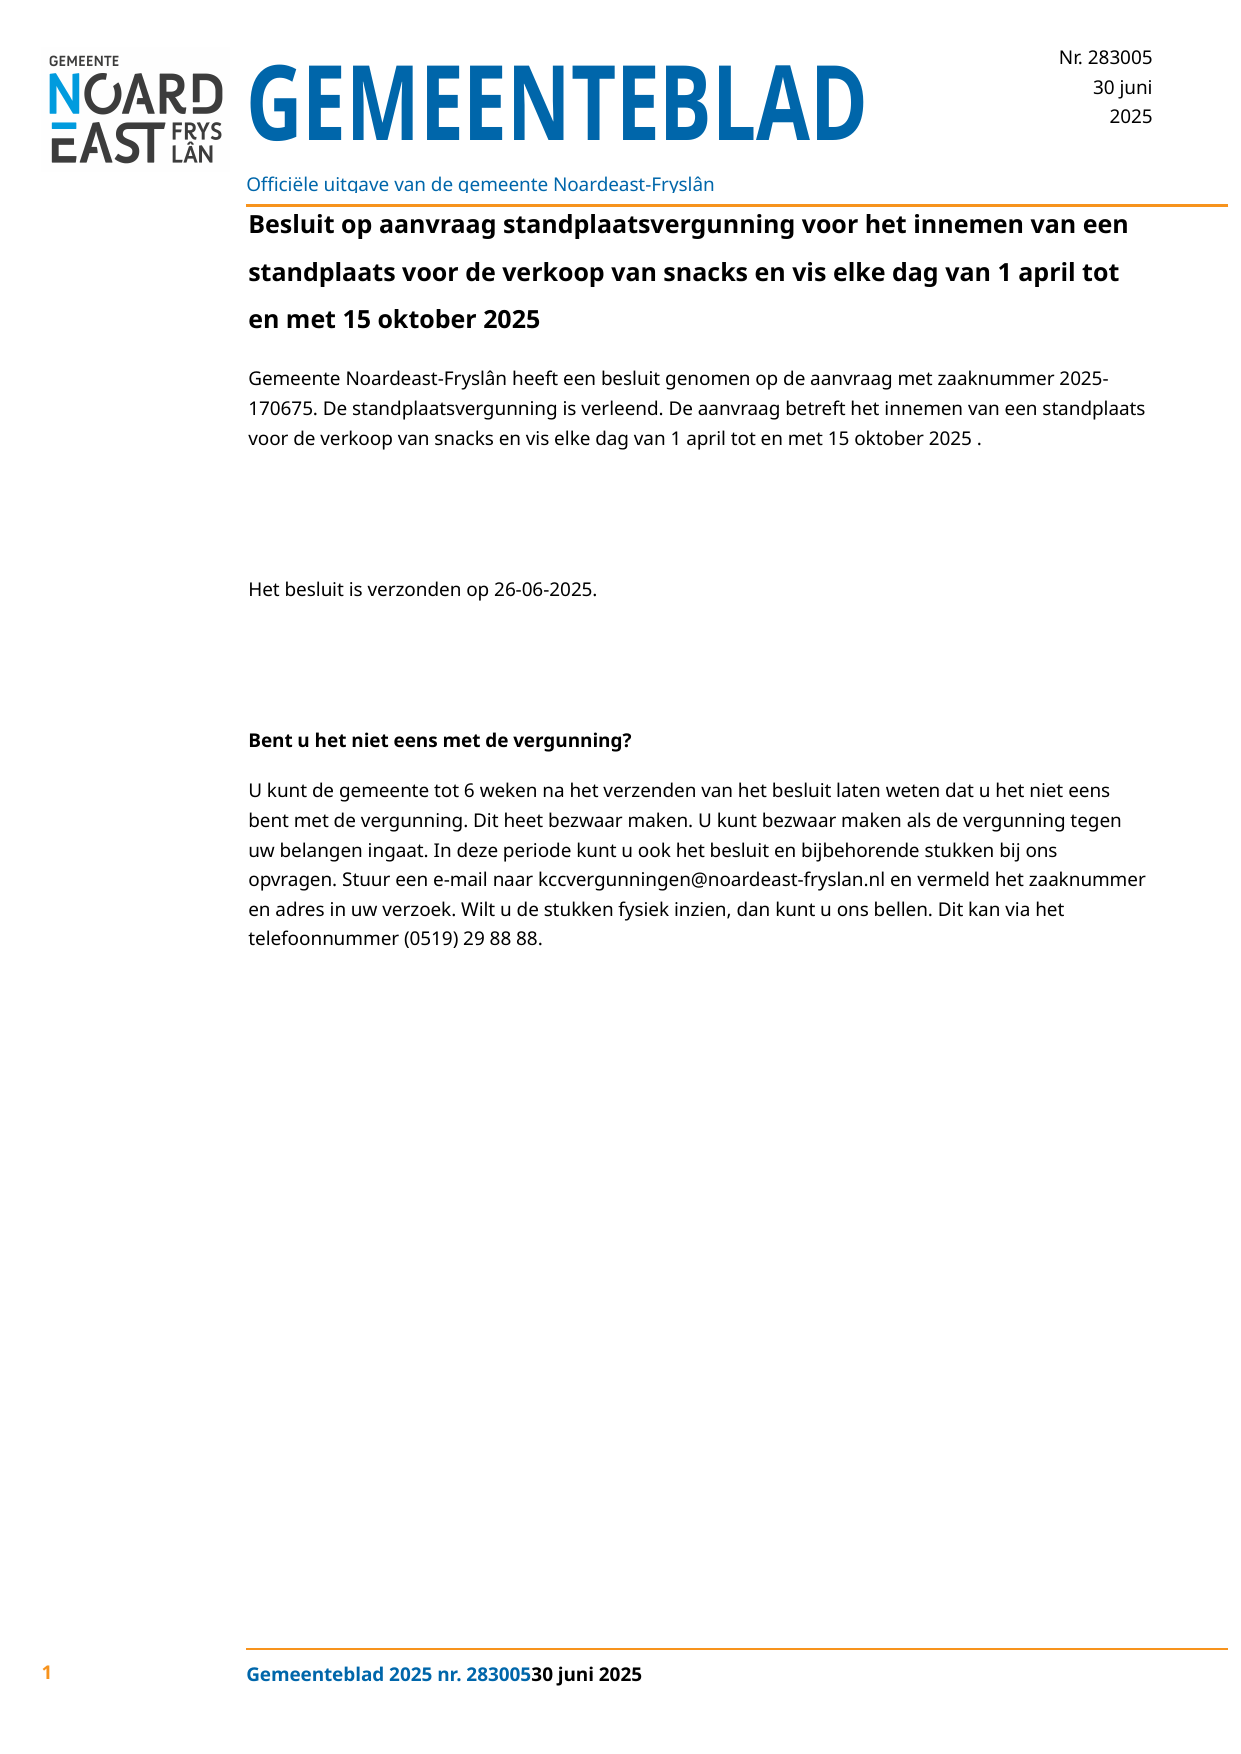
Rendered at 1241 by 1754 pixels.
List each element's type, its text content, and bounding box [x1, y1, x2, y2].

picture [41, 47, 231, 172]
text Besluit op aanvraag standplaatsvergunning voor het innemen van een standplaats voor de verkoop van snacks en vis elke dag van 1 april tot en met 15 oktober 2025 [248, 207, 1152, 336]
text Gemeente Noardeast-Fryslân heeft een besluit genomen op de aanvraag met zaaknummer 2025-170675. De standplaatsvergunning is verleend. De aanvraag betreft het innemen van een standplaats voor de verkoop van snacks en vis elke dag van 1 april tot en met 15 oktober 2025 . [248, 366, 1152, 450]
text U kunt de gemeente tot 6 weken na het verzenden van het besluit laten weten dat u het niet eens bent met de vergunning. Dit heet bezwaar maken. U kunt bezwaar maken als de vergunning tegen uw belangen ingaat. In deze periode kunt u ook het besluit en bijbehorende stukken bij ons opvragen. Stuur een e-mail naar kccvergunningen@noardeast-fryslan.nl en vermeld het zaaknummer en adres in uw verzoek. Wilt u de stukken fysiek inzien, dan kunt u ons bellen. Dit kan via het telefoonnummer (0519) 29 88 88. [248, 778, 1152, 951]
text Bent u het niet eens met de vergunning? [248, 727, 1152, 753]
text Het besluit is verzonden op 26-06-2025. [248, 576, 1152, 602]
